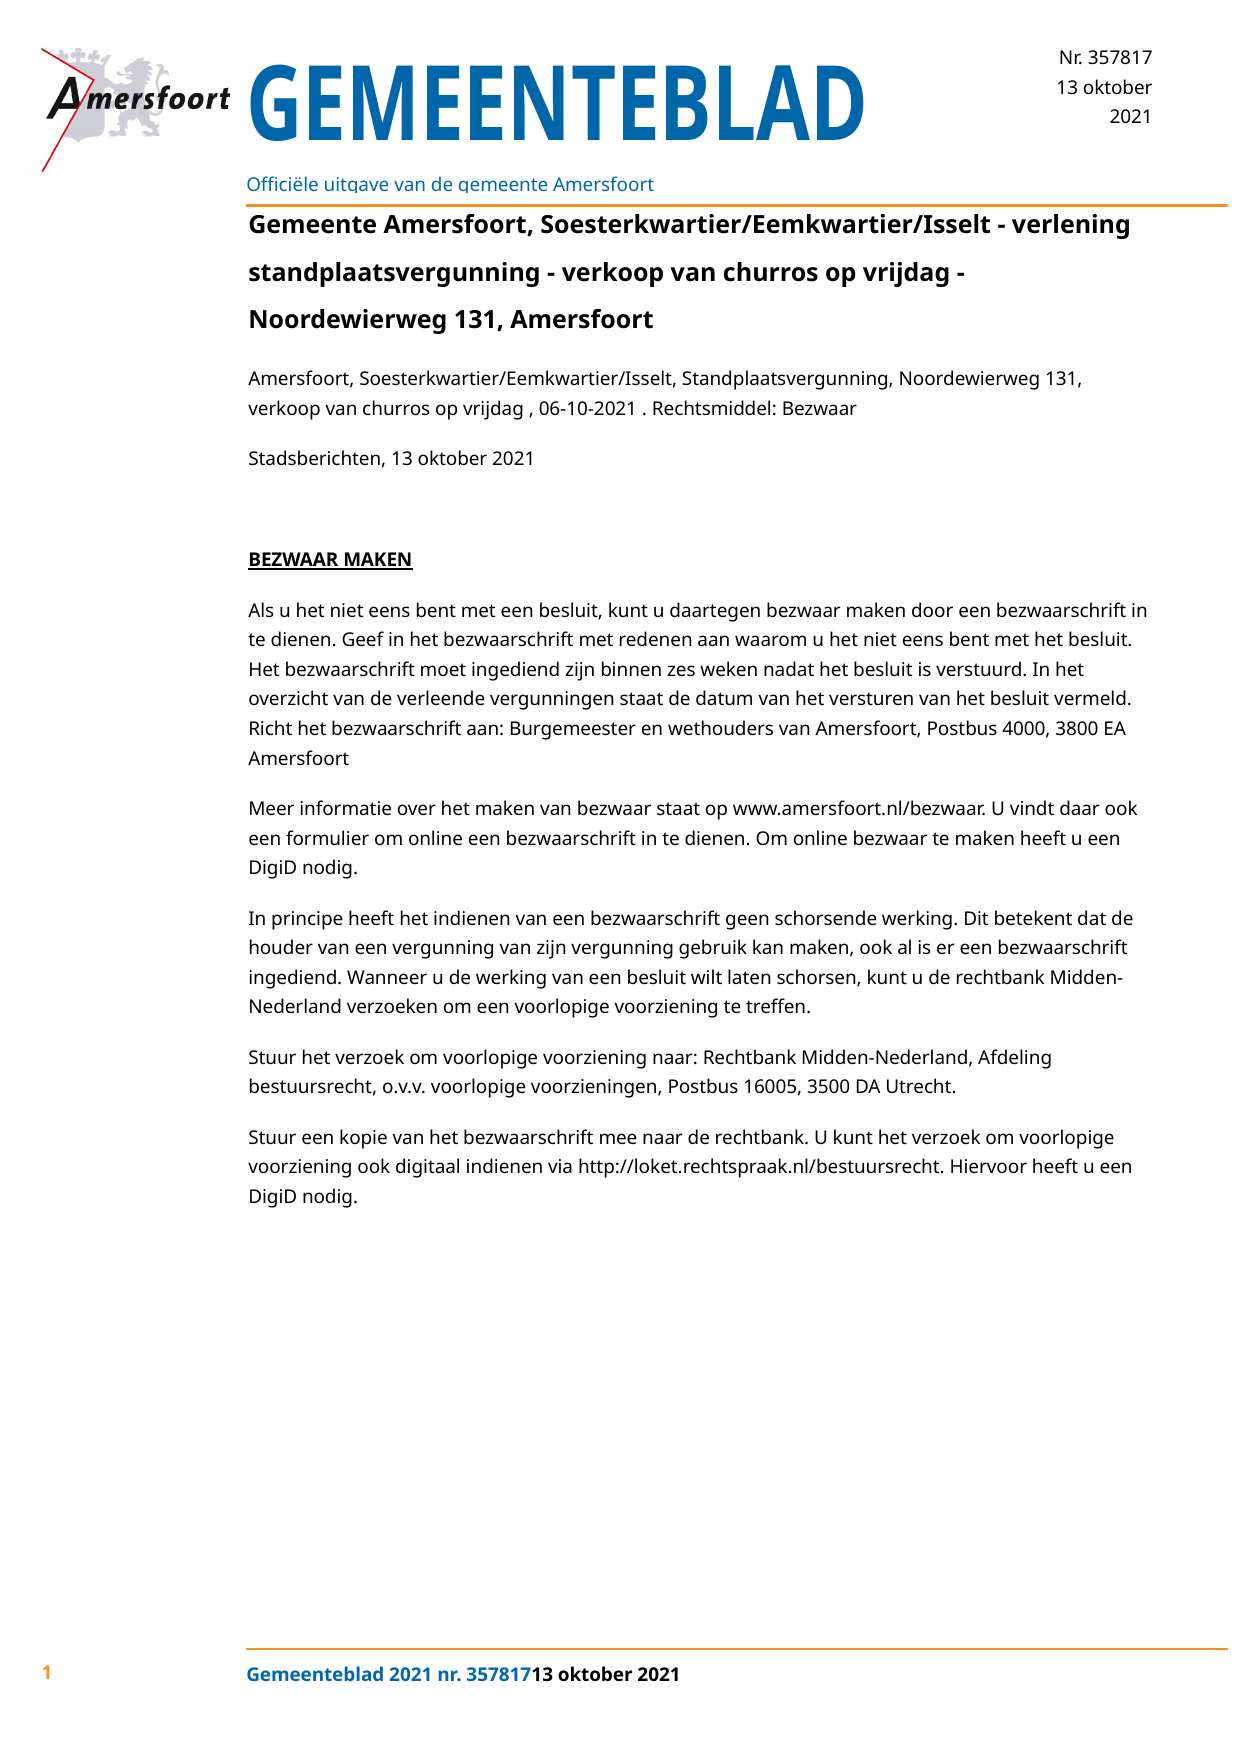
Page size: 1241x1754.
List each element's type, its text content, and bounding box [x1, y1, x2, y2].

text In principe heeft het indienen van een bezwaarschrift geen schorsende werking. Dit betekent dat de houder van een vergunning van zijn vergunning gebruik kan maken, ook al is er een bezwaarschrift ingediend. Wanneer u de werking van een besluit wilt laten schorsen, kunt u de rechtbank Midden-Nederland verzoeken om een voorlopige voorziening te treffen. [248, 905, 1152, 1019]
text Stuur het verzoek om voorlopige voorziening naar: Rechtbank Midden-Nederland, Afdeling bestuursrecht, o.v.v. voorlopige voorzieningen, Postbus 16005, 3500 DA Utrecht. [248, 1044, 1152, 1099]
text Meer informatie over het maken van bezwaar staat op www.amersfoort.nl/bezwaar. U vindt daar ook een formulier om online een bezwaarschrift in te dienen. Om online bezwaar te maken heeft u een DigiD nodig. [248, 795, 1152, 880]
text Stadsberichten, 13 oktober 2021 [248, 446, 1152, 471]
text BEZWAAR MAKEN [248, 546, 1152, 572]
text Stuur een kopie van het bezwaarschrift mee naar de rechtbank. U kunt het verzoek om voorlopige voorziening ook digitaal indienen via http://loket.rechtspraak.nl/bestuursrecht. Hiervoor heeft u een DigiD nodig. [248, 1124, 1152, 1209]
text Amersfoort, Soesterkwartier/Eemkwartier/Isselt, Standplaatsvergunning, Noordewierweg 131, verkoop van churros op vrijdag , 06-10-2021 . Rechtsmiddel: Bezwaar [248, 366, 1152, 421]
picture [41, 47, 231, 172]
text Als u het niet eens bent met een besluit, kunt u daartegen bezwaar maken door een bezwaarschrift in te dienen. Geef in het bezwaarschrift met redenen aan waarom u het niet eens bent met het besluit. Het bezwaarschrift moet ingediend zijn binnen zes weken nadat het besluit is verstuurd. In het overzicht van de verleende vergunningen staat de datum van het versturen van het besluit vermeld. Richt het bezwaarschrift aan: Burgemeester en wethouders van Amersfoort, Postbus 4000, 3800 EA Amersfoort [248, 597, 1152, 770]
text Gemeente Amersfoort, Soesterkwartier/Eemkwartier/Isselt - verlening standplaatsvergunning - verkoop van churros op vrijdag - Noordewierweg 131, Amersfoort [248, 207, 1152, 336]
